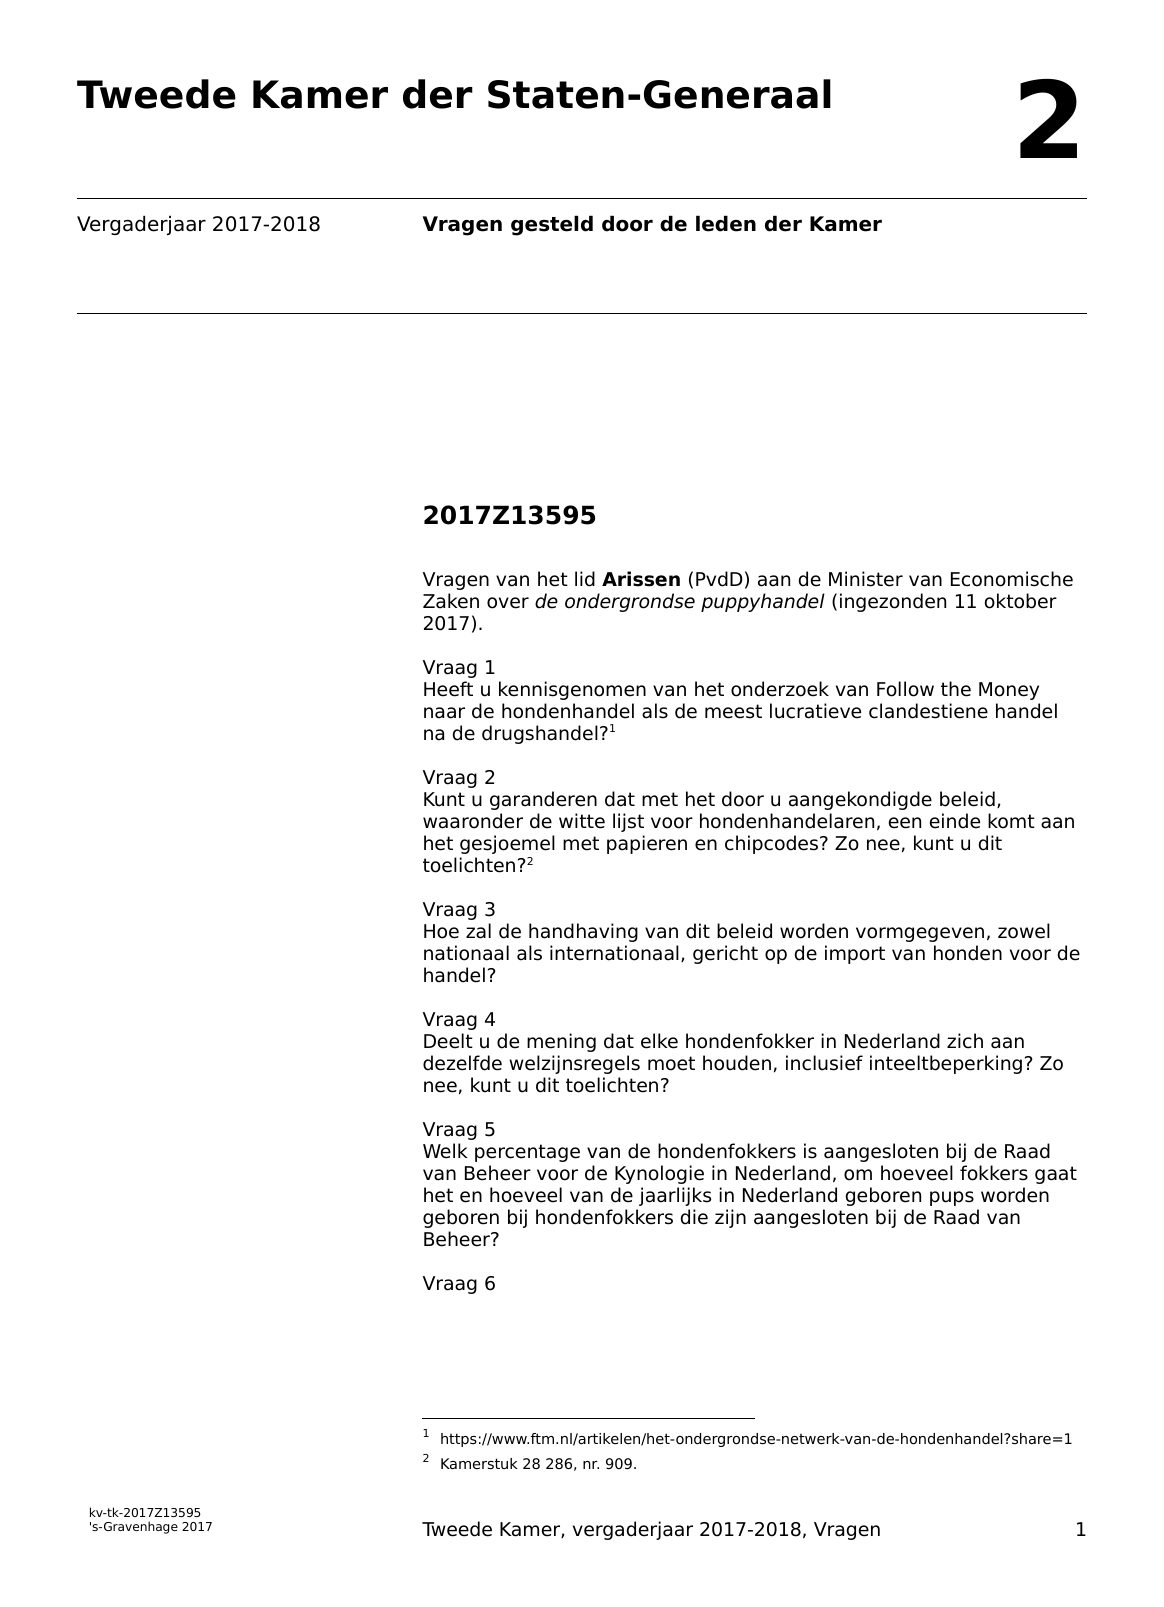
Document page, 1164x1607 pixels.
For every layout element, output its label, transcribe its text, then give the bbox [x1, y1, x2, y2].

text Heeft u kennisgenomen van het onderzoek van Follow the Money naar de hondenhandel als de meest lucratieve clandestiene handel na de drugshandel? [422, 679, 1087, 745]
text https://www.ftm.nl/artikelen/het-ondergrondse-netwerk-van-de-hondenhandel?share=1 [422, 1427, 1087, 1449]
table_header Tweede Kamer der Staten-Generaal [77, 59, 886, 198]
text Vraag 2 [422, 767, 1087, 789]
text Vraag 1 [422, 657, 1087, 679]
text Vraag 3 [422, 899, 1087, 921]
table_cell Vergaderjaar 2017-2018 [77, 199, 422, 313]
text kv-tk-2017Z13595 [88, 1506, 323, 1520]
text Vraag 6 [422, 1273, 1087, 1295]
text Kunt u garanderen dat met het door u aangekondigde beleid, waaronder de witte lijst voor hondenhandelaren, een einde komt aan het gesjoemel met papieren en chipcodes? Zo nee, kunt u dit toelichten? [422, 789, 1087, 877]
text 2017Z13595 [422, 501, 1087, 531]
text Deelt u de mening dat elke hondenfokker in Nederland zich aan dezelfde welzijnsregels moet houden, inclusief inteeltbeperking? Zo nee, kunt u dit toelichten? [422, 1031, 1087, 1097]
text 's-Gravenhage 2017 [88, 1520, 323, 1534]
text Kamerstuk 28 286, nr. 909. [422, 1452, 1087, 1474]
text Welk percentage van de hondenfokkers is aangesloten bij de Raad van Beheer voor de Kynologie in Nederland, om hoeveel fokkers gaat het en hoeveel van de jaarlijks in Nederland geboren pups worden geboren bij hondenfokkers die zijn aangesloten bij de Raad van Beheer? [422, 1141, 1087, 1251]
text Hoe zal de handhaving van dit beleid worden vormgegeven, zowel nationaal als internationaal, gericht op de import van honden voor de handel? [422, 921, 1087, 987]
text Vragen van het lid Arissen (PvdD) aan de Minister van Economische Zaken over de ondergrondse puppyhandel (ingezonden 11 oktober 2017). [422, 569, 1087, 635]
table_header 2 [886, 59, 1087, 198]
text Vraag 5 [422, 1119, 1087, 1141]
text Vraag 4 [422, 1009, 1087, 1031]
table_cell Vragen gesteld door de leden der Kamer [422, 199, 1087, 313]
